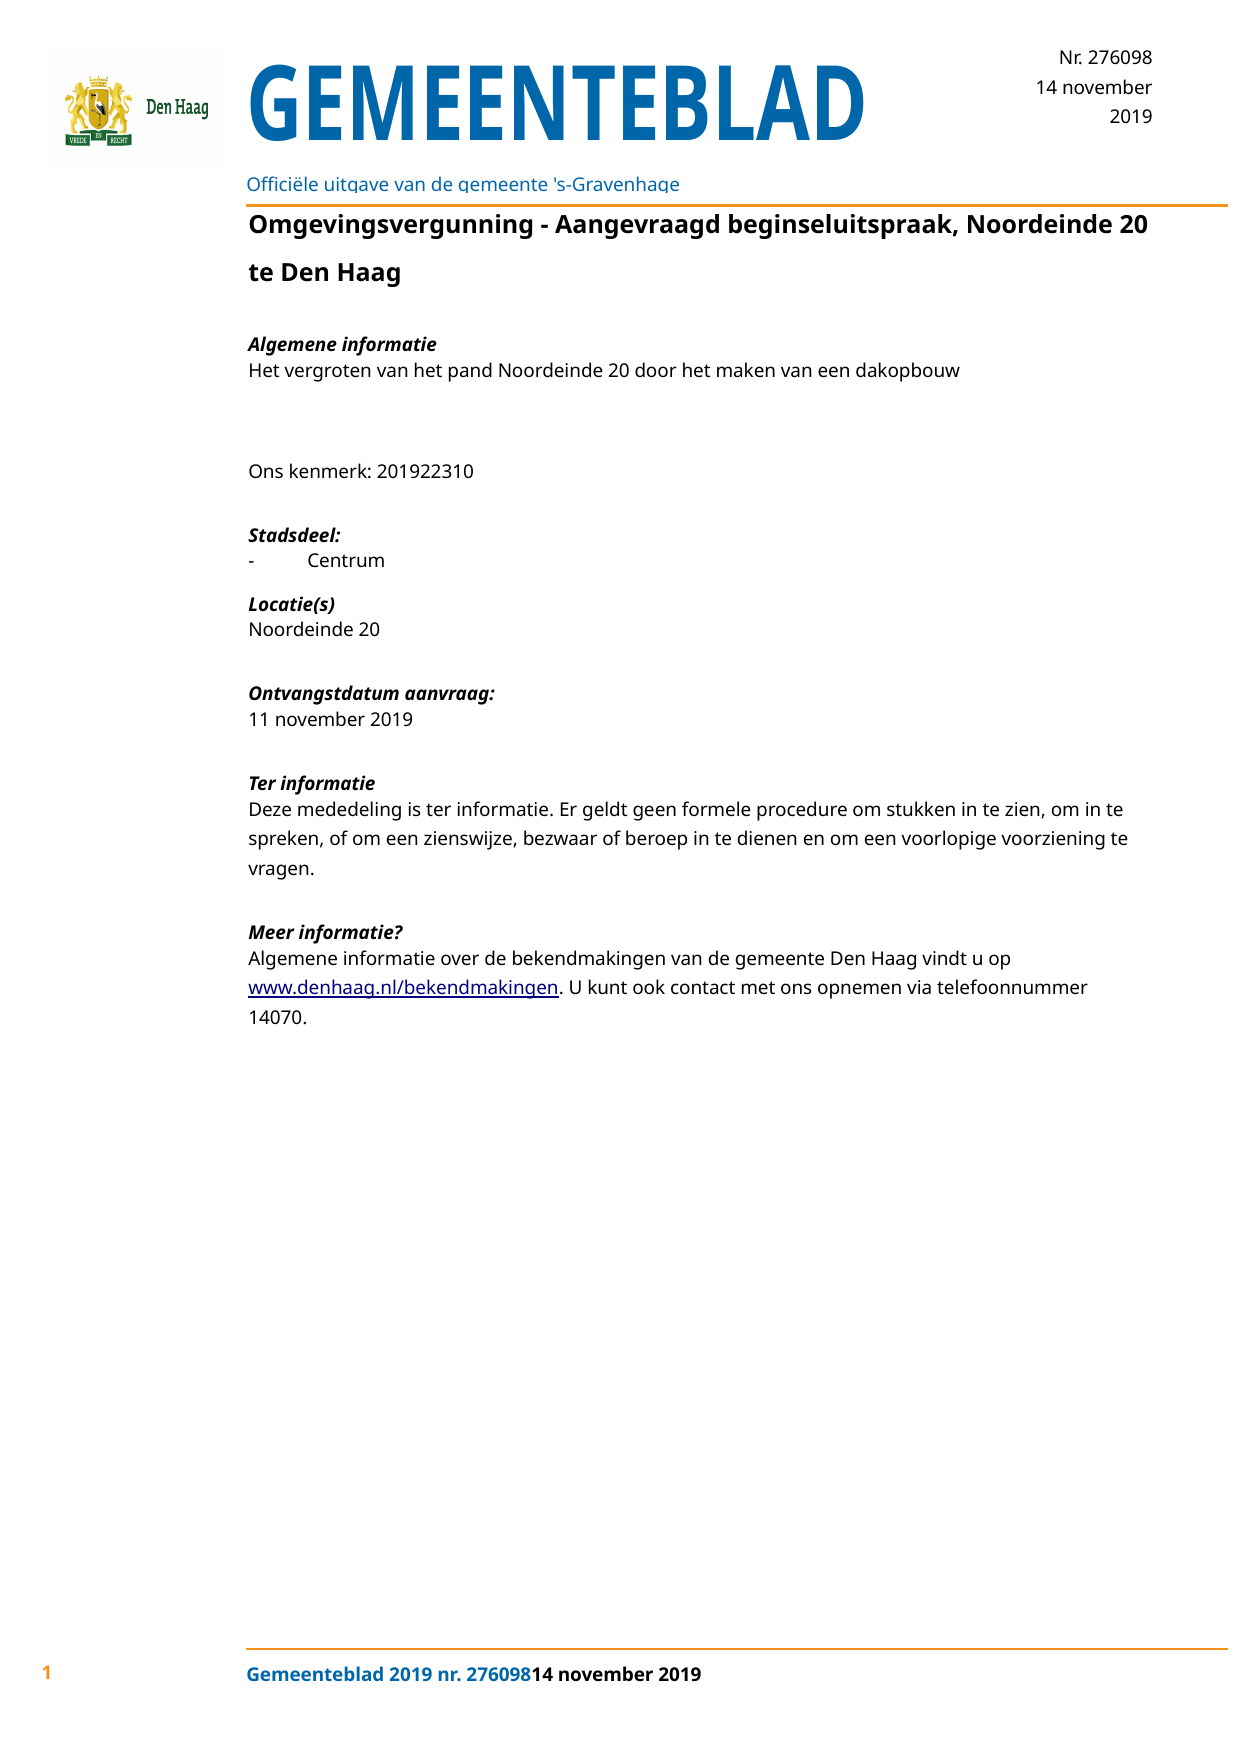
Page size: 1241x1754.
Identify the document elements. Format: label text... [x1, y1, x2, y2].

text Algemene informatie [248, 331, 1152, 357]
text Het vergroten van het pand Noordeinde 20 door het maken van een dakopbouw [248, 357, 1152, 383]
text Algemene informatie over de bekendmakingen van de gemeente Den Haag vindt u op www.denhaag.nl/bekendmakingen. U kunt ook contact met ons opnemen via telefoonnummer 14070. [248, 945, 1152, 1030]
text Meer informatie? [248, 919, 1152, 945]
text Omgevingsvergunning - Aangevraagd beginseluitspraak, Noordeinde 20 te Den Haag [248, 207, 1152, 288]
text Locatie(s) [248, 591, 1152, 617]
text Stadsdeel: [248, 522, 1152, 548]
text Ter informatie [248, 770, 1152, 796]
text Ontvangstdatum aanvraag: [248, 681, 1152, 706]
text Noordeinde 20 [248, 617, 1152, 642]
list Centrum [248, 548, 1152, 573]
picture [41, 47, 231, 172]
text Ons kenmerk: 201922310 [248, 458, 1152, 484]
text 11 november 2019 [248, 706, 1152, 732]
text Deze mededeling is ter informatie. Er geldt geen formele procedure om stukken in te zien, om in te spreken, of om een zienswijze, bezwaar of beroep in te dienen en om een voorlopige voorziening te vragen. [248, 796, 1152, 881]
